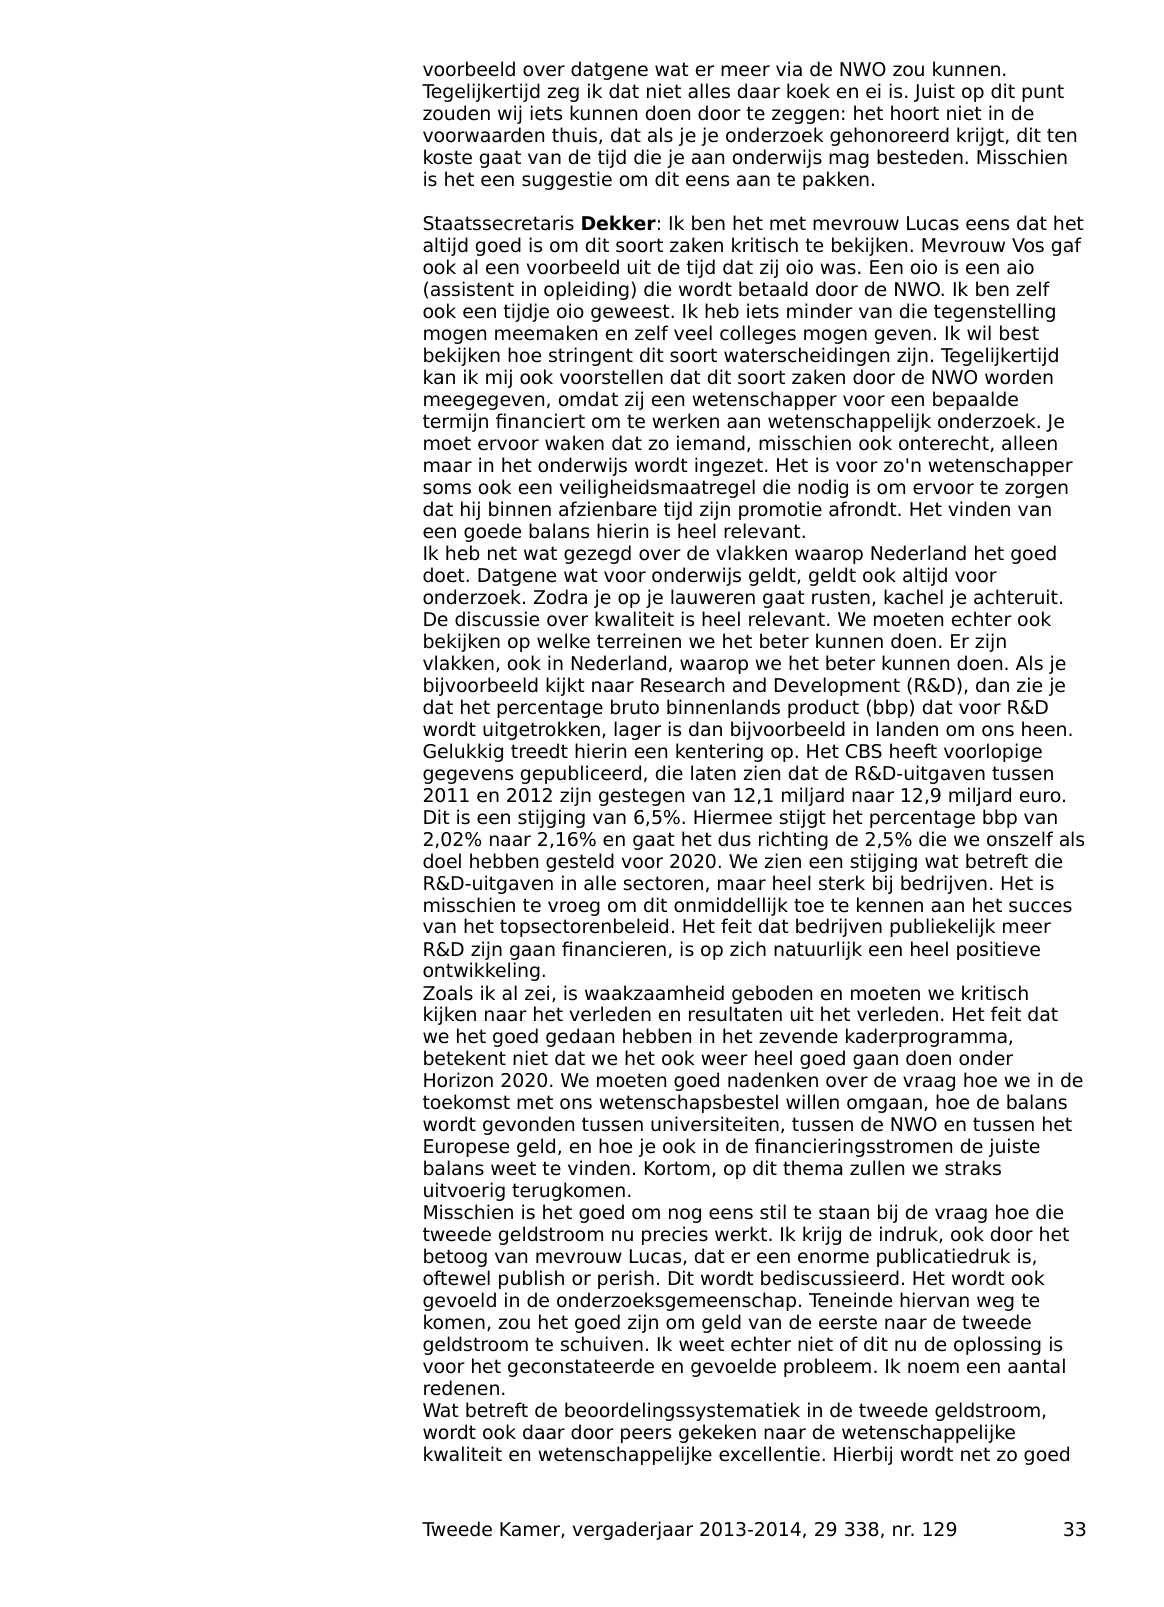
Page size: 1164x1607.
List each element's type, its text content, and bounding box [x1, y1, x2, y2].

text voorbeeld over datgene wat er meer via de NWO zou kunnen. Tegelijkertijd zeg ik dat niet alles daar koek en ei is. Juist op dit punt zouden wij iets kunnen doen door te zeggen: het hoort niet in de voorwaarden thuis, dat als je je onderzoek gehonoreerd krijgt, dit ten koste gaat van de tijd die je aan onderwijs mag besteden. Misschien is het een suggestie om dit eens aan te pakken. [422, 59, 1087, 191]
text Misschien is het goed om nog eens stil te staan bij de vraag hoe die tweede geldstroom nu precies werkt. Ik krijg de indruk, ook door het betoog van mevrouw Lucas, dat er een enorme publicatiedruk is, oftewel publish or perish. Dit wordt bediscussieerd. Het wordt ook gevoeld in de onderzoeksgemeenschap. Teneinde hiervan weg te komen, zou het goed zijn om geld van de eerste naar de tweede geldstroom te schuiven. Ik weet echter niet of dit nu de oplossing is voor het geconstateerde en gevoelde probleem. Ik noem een aantal redenen. [422, 1202, 1087, 1400]
text Ik heb net wat gezegd over de vlakken waarop Nederland het goed doet. Datgene wat voor onderwijs geldt, geldt ook altijd voor onderzoek. Zodra je op je lauweren gaat rusten, kachel je achteruit. De discussie over kwaliteit is heel relevant. We moeten echter ook bekijken op welke terreinen we het beter kunnen doen. Er zijn vlakken, ook in Nederland, waarop we het beter kunnen doen. Als je bijvoorbeeld kijkt naar Research and Development (R&D), dan zie je dat het percentage bruto binnenlands product (bbp) dat voor R&D wordt uitgetrokken, lager is dan bijvoorbeeld in landen om ons heen. Gelukkig treedt hierin een kentering op. Het CBS heeft voorlopige gegevens gepubliceerd, die laten zien dat de R&D-uitgaven tussen 2011 en 2012 zijn gestegen van 12,1 miljard naar 12,9 miljard euro. Dit is een stijging van 6,5%. Hiermee stijgt het percentage bbp van 2,02% naar 2,16% en gaat het dus richting de 2,5% die we onszelf als doel hebben gesteld voor 2020. We zien een stijging wat betreft die R&D-uitgaven in alle sectoren, maar heel sterk bij bedrijven. Het is misschien te vroeg om dit onmiddellijk toe te kennen aan het succes van het topsectorenbeleid. Het feit dat bedrijven publiekelijk meer R&D zijn gaan financieren, is op zich natuurlijk een heel positieve ontwikkeling. [422, 543, 1087, 982]
text Wat betreft de beoordelingssystematiek in de tweede geldstroom, wordt ook daar door peers gekeken naar de wetenschappelijke kwaliteit en wetenschappelijke excellentie. Hierbij wordt net zo goed [422, 1400, 1087, 1466]
text Zoals ik al zei, is waakzaamheid geboden en moeten we kritisch kijken naar het verleden en resultaten uit het verleden. Het feit dat we het goed gedaan hebben in het zevende kaderprogramma, betekent niet dat we het ook weer heel goed gaan doen onder Horizon 2020. We moeten goed nadenken over de vraag hoe we in de toekomst met ons wetenschapsbestel willen omgaan, hoe de balans wordt gevonden tussen universiteiten, tussen de NWO en tussen het Europese geld, en hoe je ook in de financieringsstromen de juiste balans weet te vinden. Kortom, op dit thema zullen we straks uitvoerig terugkomen. [422, 982, 1087, 1202]
text Staatssecretaris Dekker: Ik ben het met mevrouw Lucas eens dat het altijd goed is om dit soort zaken kritisch te bekijken. Mevrouw Vos gaf ook al een voorbeeld uit de tijd dat zij oio was. Een oio is een aio (assistent in opleiding) die wordt betaald door de NWO. Ik ben zelf ook een tijdje oio geweest. Ik heb iets minder van die tegenstelling mogen meemaken en zelf veel colleges mogen geven. Ik wil best bekijken hoe stringent dit soort waterscheidingen zijn. Tegelijkertijd kan ik mij ook voorstellen dat dit soort zaken door de NWO worden meegegeven, omdat zij een wetenschapper voor een bepaalde termijn financiert om te werken aan wetenschappelijk onderzoek. Je moet ervoor waken dat zo iemand, misschien ook onterecht, alleen maar in het onderwijs wordt ingezet. Het is voor zo'n wetenschapper soms ook een veiligheidsmaatregel die nodig is om ervoor te zorgen dat hij binnen afzienbare tijd zijn promotie afrondt. Het vinden van een goede balans hierin is heel relevant. [422, 213, 1087, 543]
